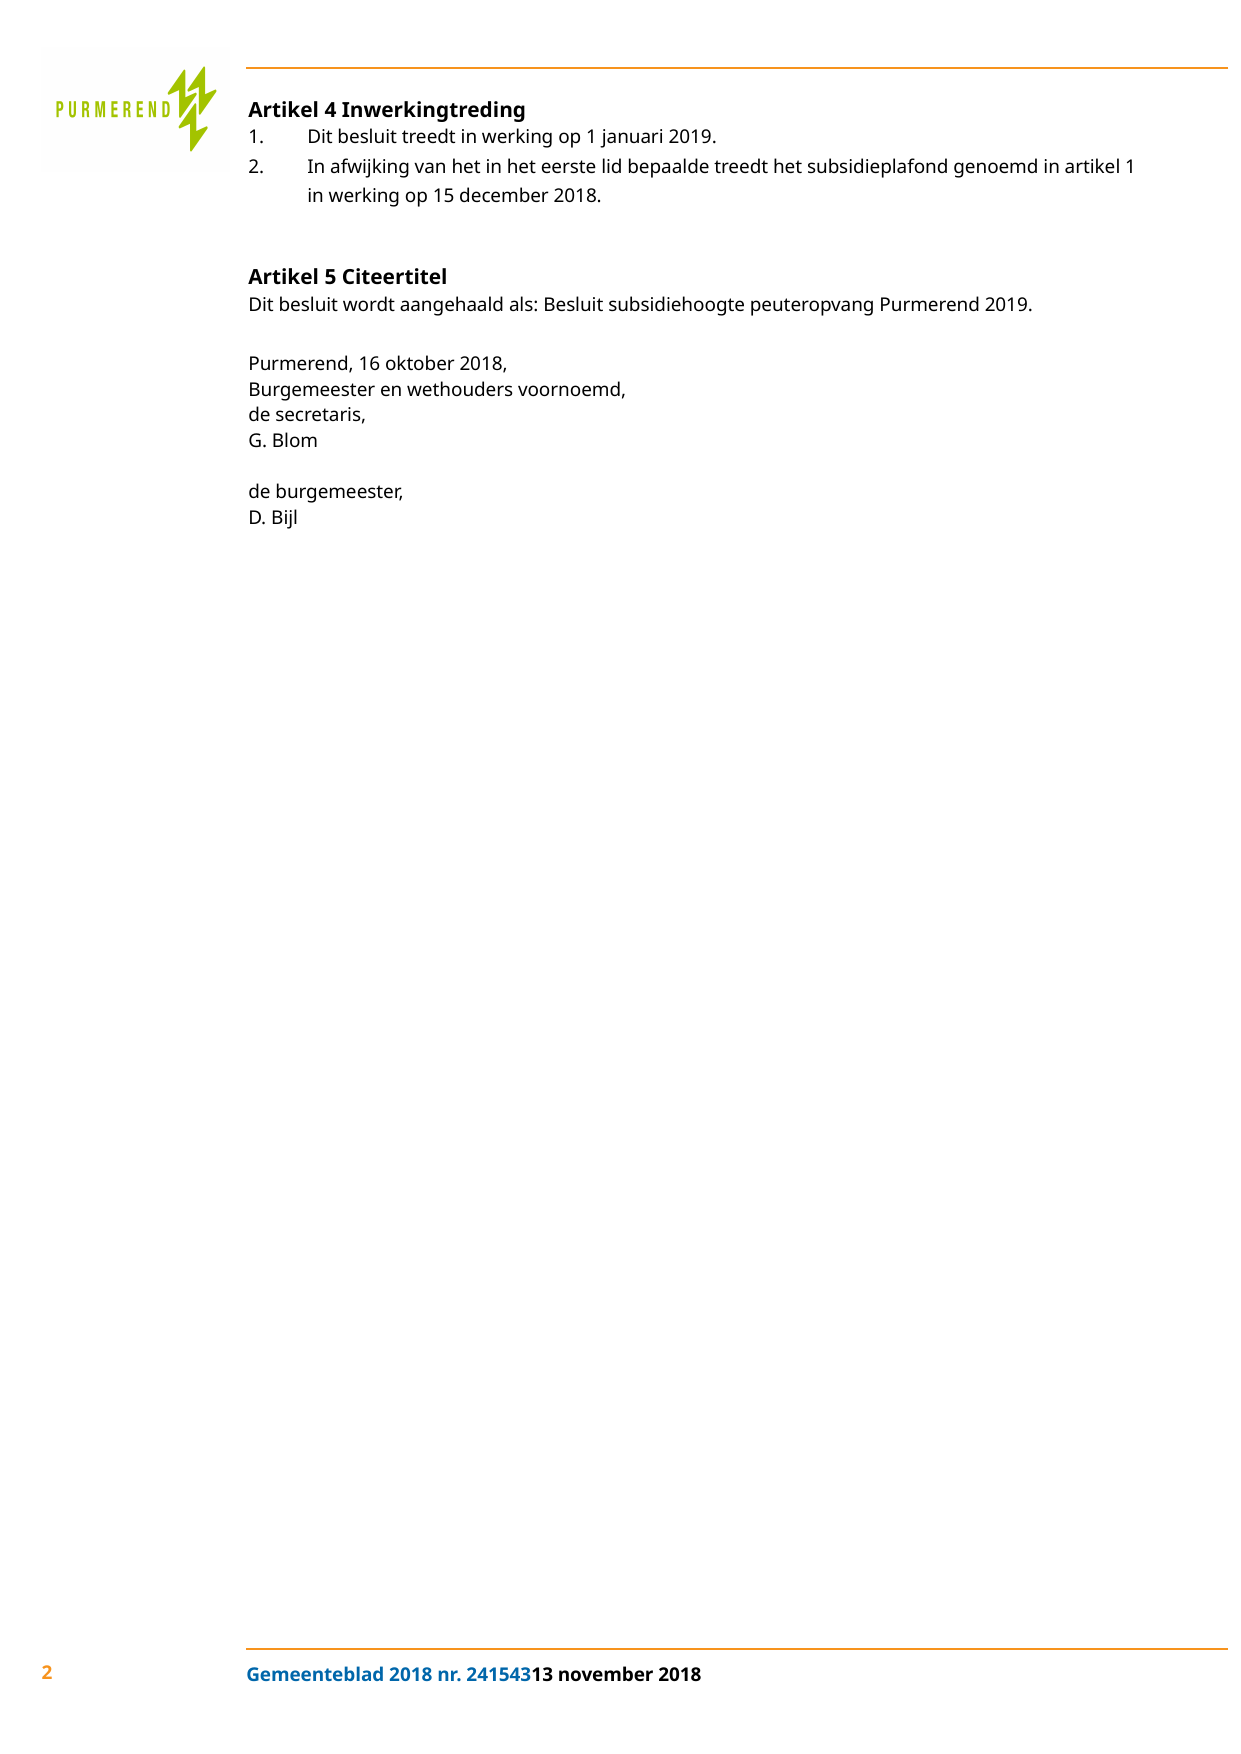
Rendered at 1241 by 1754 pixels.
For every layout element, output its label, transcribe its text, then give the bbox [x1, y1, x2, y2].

picture [41, 47, 231, 172]
text de secretaris, [248, 401, 1152, 427]
text Artikel 4 Inwerkingtreding [248, 95, 1152, 123]
text Burgemeester en wethouders voornoemd, [248, 376, 1152, 401]
list Dit besluit treedt in werking op 1 januari 2019. [248, 123, 1152, 149]
text Artikel 5 Citeertitel [248, 262, 1152, 291]
text Dit besluit wordt aangehaald als: Besluit subsidiehoogte peuteropvang Purmerend 2019. [248, 291, 1152, 317]
text D. Bijl [248, 504, 1152, 530]
list In afwijking van het in het eerste lid bepaalde treedt het subsidieplafond genoemd in artikel 1 in werking op 15 december 2018. [248, 153, 1152, 208]
text G. Blom [248, 427, 1152, 453]
text Purmerend, 16 oktober 2018, [248, 350, 1152, 376]
text de burgemeester, [248, 479, 1152, 504]
